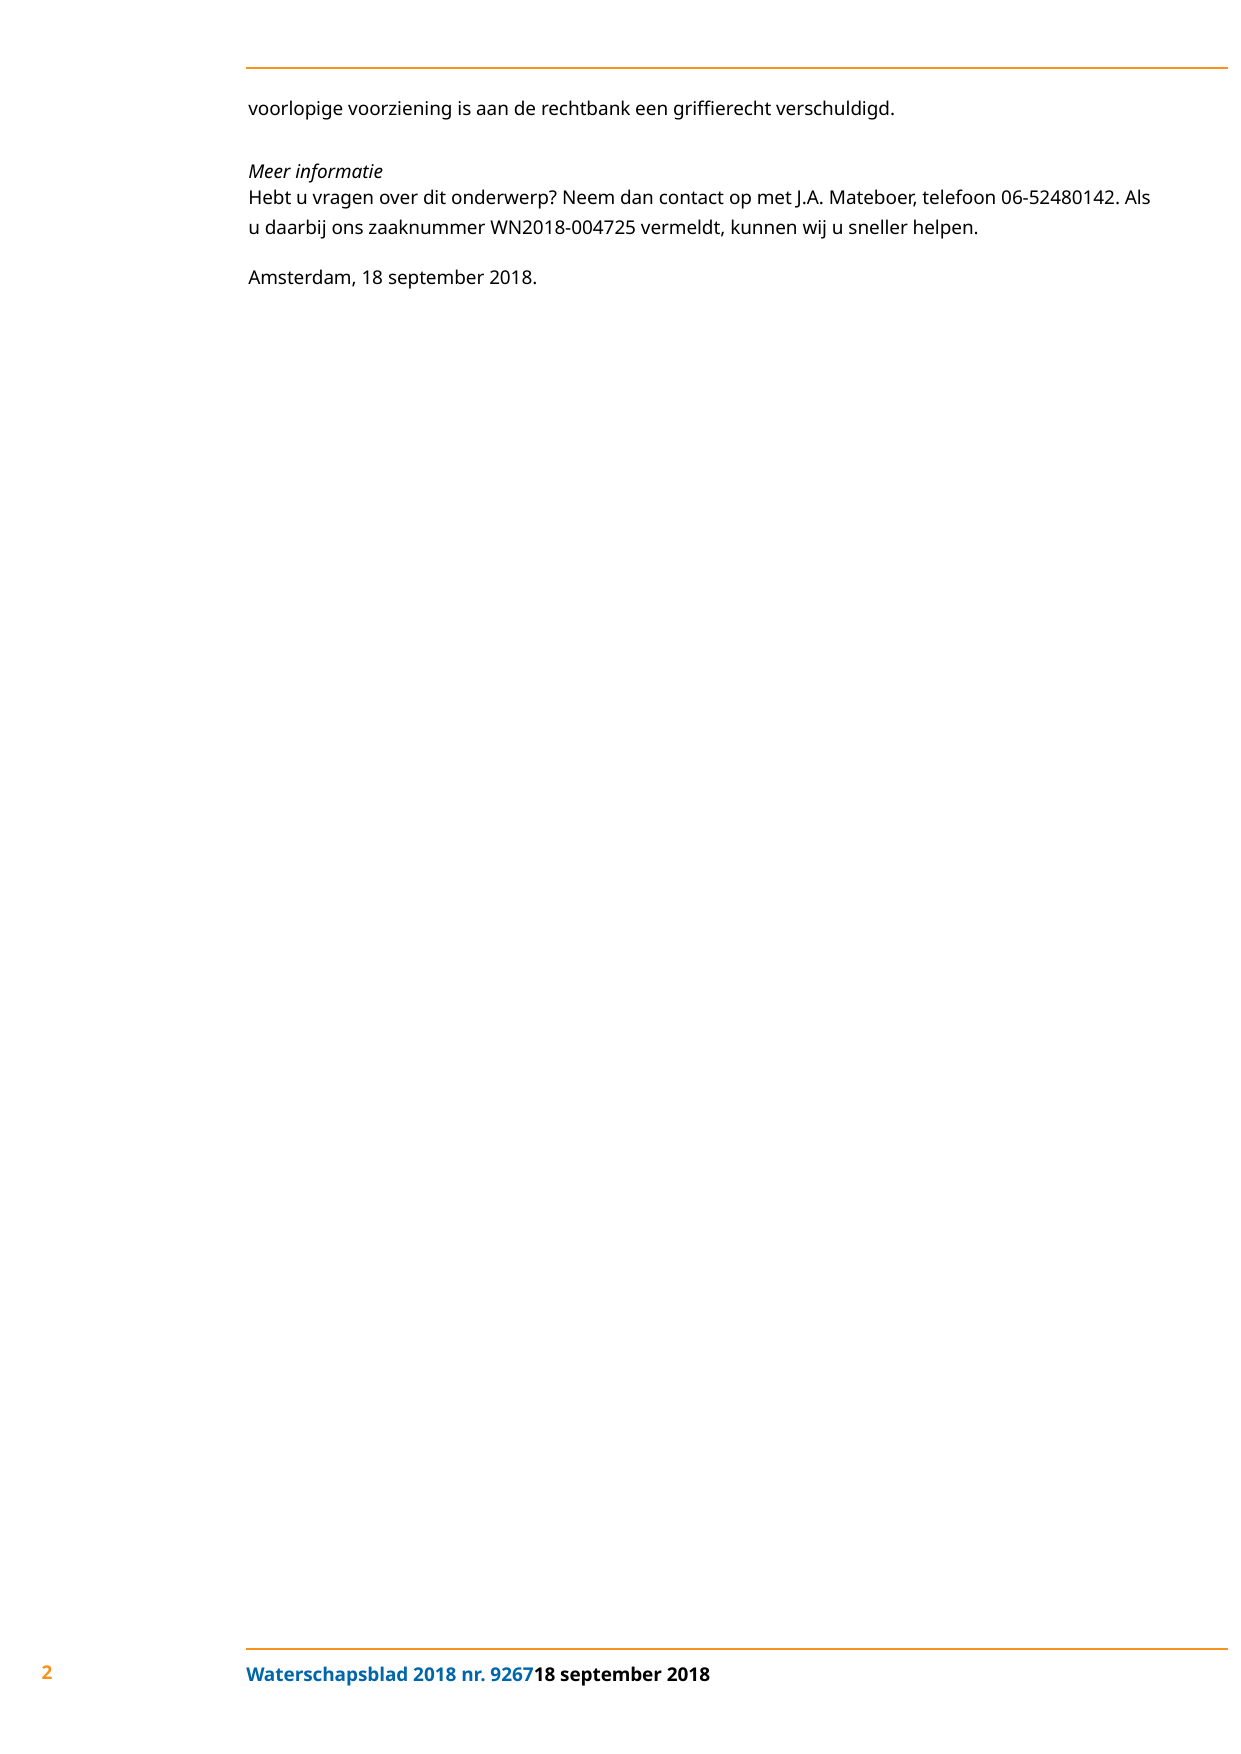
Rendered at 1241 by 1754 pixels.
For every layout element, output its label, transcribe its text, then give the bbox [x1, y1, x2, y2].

text Amsterdam, 18 september 2018. [248, 264, 1152, 290]
text Meer informatie [248, 159, 1152, 184]
text Hebt u vragen over dit onderwerp? Neem dan contact op met J.A. Mateboer, telefoon 06-52480142. Als u daarbij ons zaaknummer WN2018-004725 vermeldt, kunnen wij u sneller helpen. [248, 184, 1152, 240]
text voorlopige voorziening is aan de rechtbank een griffierecht verschuldigd. [248, 95, 1152, 121]
picture [41, 47, 231, 172]
